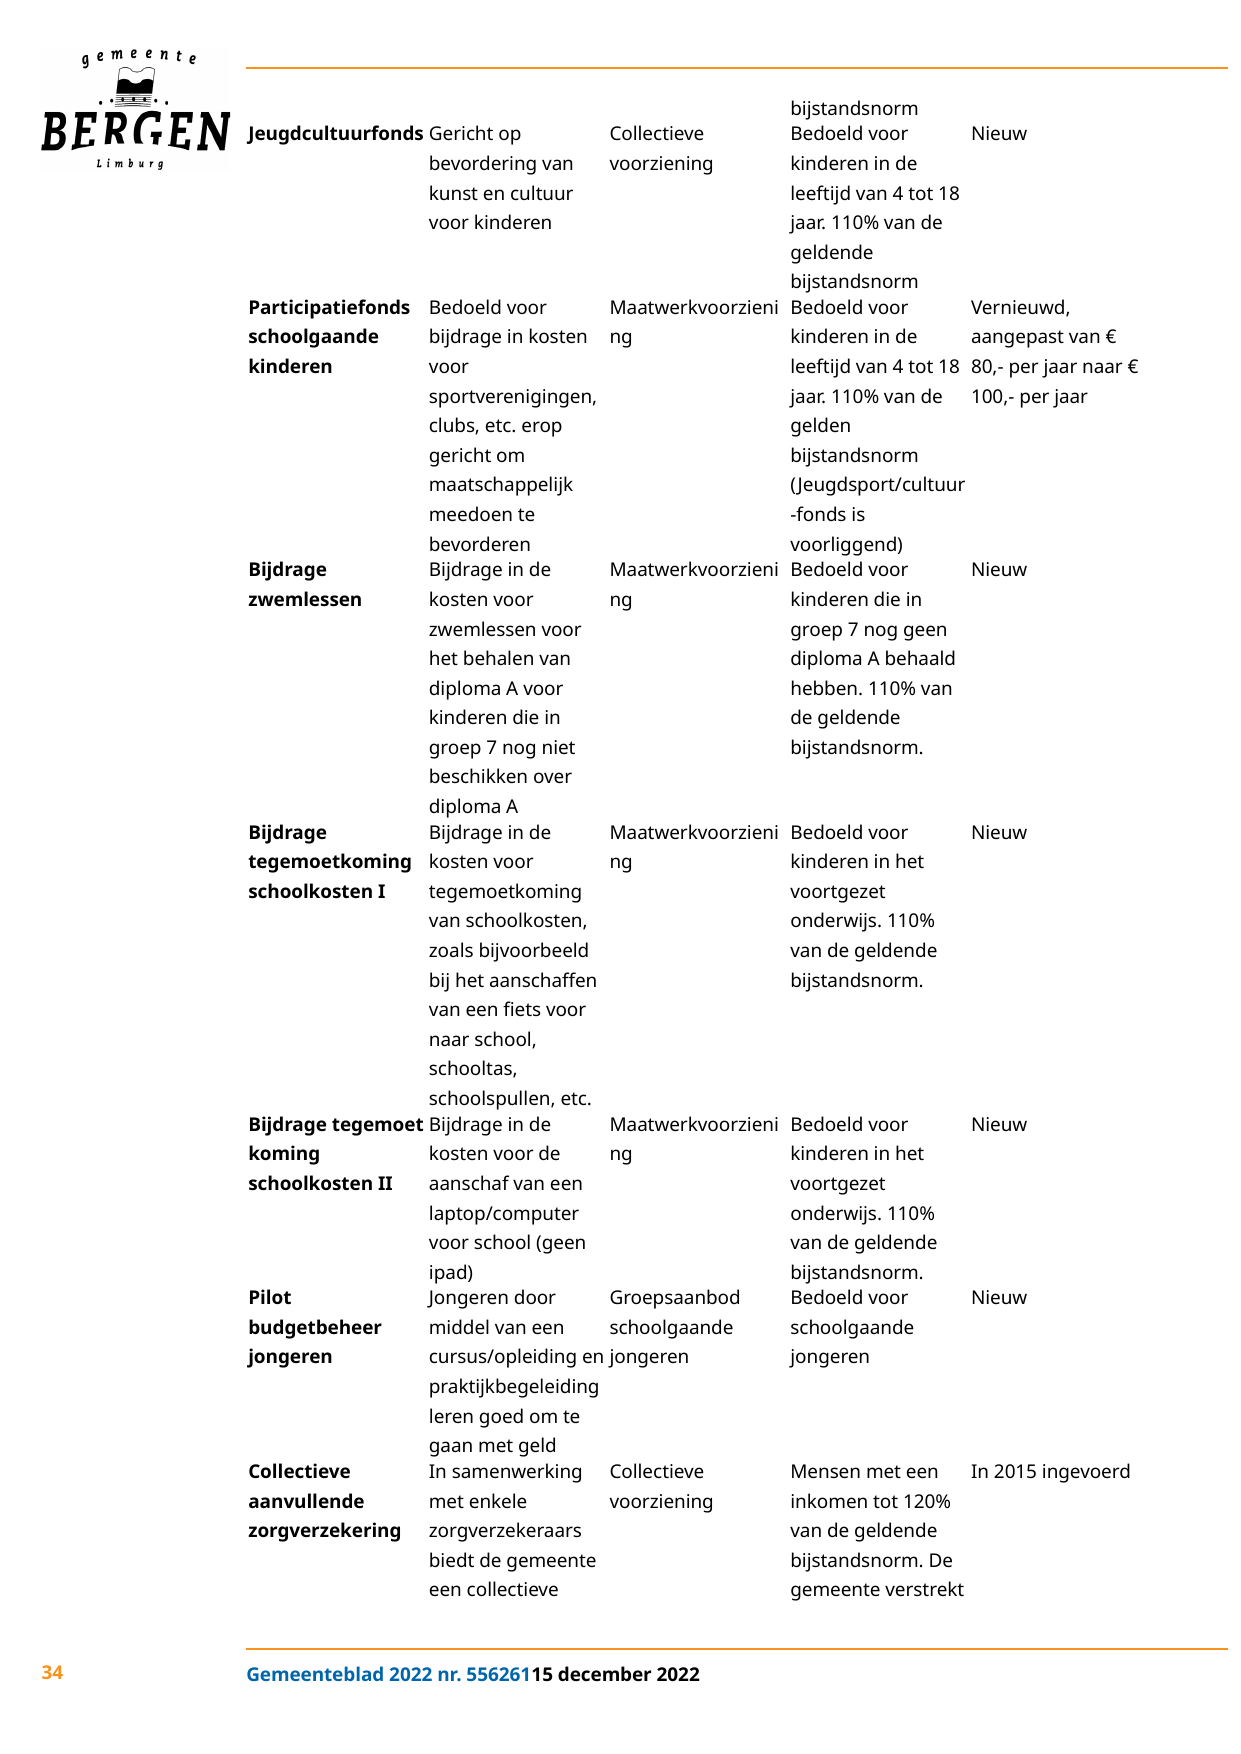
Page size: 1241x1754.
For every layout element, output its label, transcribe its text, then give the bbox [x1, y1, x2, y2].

table_cell Jongeren door middel van een cursus/opleiding en praktijkbegeleiding leren goed om te gaan met geld [429, 1285, 609, 1458]
table_cell [971, 95, 1152, 121]
table_cell Nieuw [971, 1285, 1152, 1458]
table_cell Bijdrage in de kosten voor zwemlessen voor het behalen van diploma A voor kinderen die in groep 7 nog niet beschikken over diploma A [429, 557, 609, 819]
table_cell Bedoeld voor kinderen die in groep 7 nog geen diploma A behaald hebben. 110% van de geldende bijstandsnorm. [790, 557, 971, 819]
table_cell Bedoeld voor kinderen in de leeftijd van 4 tot 18 jaar. 110% van de gelden bijstandsnorm (Jeugdsport/cultuur-fonds is voorliggend) [790, 294, 971, 557]
table_cell Nieuw [971, 1111, 1152, 1284]
table_cell [429, 95, 609, 121]
table_cell Collectieve voorziening [609, 121, 790, 294]
table_cell Bijdrage in de kosten voor de aanschaf van een laptop/computer voor school (geen ipad) [429, 1111, 609, 1284]
table_cell Groepsaanbod schoolgaande jongeren [609, 1285, 790, 1458]
picture [41, 47, 231, 172]
table_cell Bijdrage in de kosten voor tegemoetkoming van schoolkosten, zoals bijvoorbeeld bij het aanschaffen van een fiets voor naar school, schooltas, schoolspullen, etc. [429, 819, 609, 1111]
table_cell Vernieuwd, aangepast van € 80,- per jaar naar € 100,- per jaar [971, 294, 1152, 557]
table_cell Bedoeld voor kinderen in het voortgezet onderwijs. 110% van de geldende bijstandsnorm. [790, 1111, 971, 1284]
table_cell Bijdrage zwemlessen [248, 557, 429, 819]
table_cell Nieuw [971, 557, 1152, 819]
table_cell Gericht op bevordering van kunst en cultuur voor kinderen [429, 121, 609, 294]
table_cell In samenwerking met enkele zorgverzekeraars biedt de gemeente een collectieve [429, 1458, 609, 1602]
table_cell Participatiefonds schoolgaande kinderen [248, 294, 429, 557]
table_cell Bedoeld voor schoolgaande jongeren [790, 1285, 971, 1458]
table_cell [248, 95, 429, 121]
table_cell Nieuw [971, 819, 1152, 1111]
table_cell Bedoeld voor kinderen in het voortgezet onderwijs. 110% van de geldende bijstandsnorm. [790, 819, 971, 1111]
table_cell Bedoeld voor kinderen in de leeftijd van 4 tot 18 jaar. 110% van de geldende bijstandsnorm [790, 121, 971, 294]
table_cell In 2015 ingevoerd [971, 1458, 1152, 1602]
table_cell [609, 95, 790, 121]
table_cell Bijdrage tegemoetkoming schoolkosten I [248, 819, 429, 1111]
table_cell Bedoeld voor bijdrage in kosten voor sportverenigingen, clubs, etc. erop gericht om maatschappelijk meedoen te bevorderen [429, 294, 609, 557]
table_cell Mensen met een inkomen tot 120% van de geldende bijstandsnorm. De gemeente verstrekt [790, 1458, 971, 1602]
table_cell bijstandsnorm [790, 95, 971, 121]
table_cell Maatwerkvoorziening [609, 557, 790, 819]
table_cell Pilot budgetbeheer jongeren [248, 1285, 429, 1458]
table_cell Maatwerkvoorziening [609, 294, 790, 557]
table_cell Maatwerkvoorziening [609, 819, 790, 1111]
table_cell Jeugdcultuurfonds [248, 121, 429, 294]
table_cell Collectieve aanvullende zorgverzekering [248, 1458, 429, 1602]
table_cell Collectieve voorziening [609, 1458, 790, 1602]
table_cell Bijdrage tegemoetkoming schoolkosten II [248, 1111, 429, 1284]
table_cell Nieuw [971, 121, 1152, 294]
table_cell Maatwerkvoorziening [609, 1111, 790, 1284]
